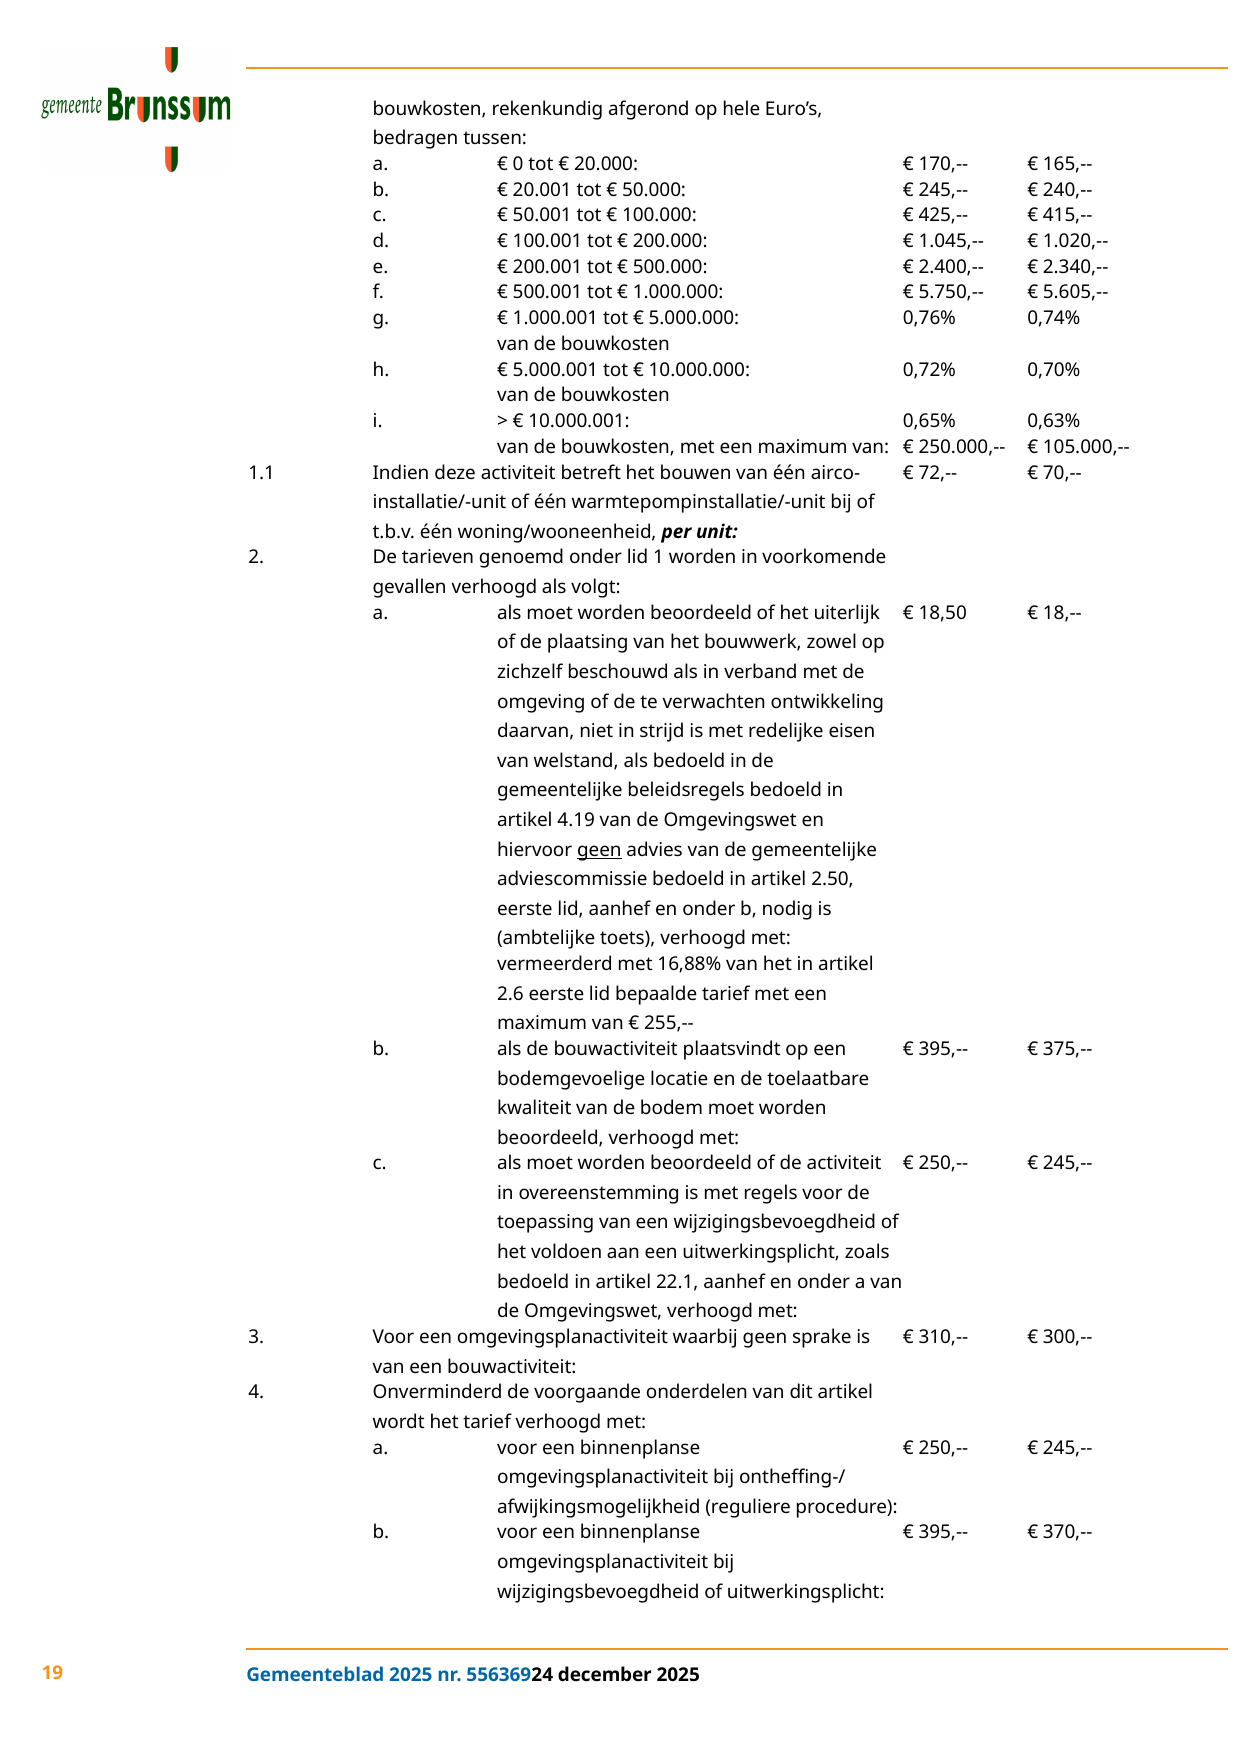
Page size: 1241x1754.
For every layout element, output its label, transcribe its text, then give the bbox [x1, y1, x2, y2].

table_cell van de bouwkosten [497, 382, 903, 407]
table_cell € 72,-- [903, 459, 1027, 544]
table_cell [903, 382, 1027, 407]
table_cell 0,76% [903, 305, 1027, 330]
table_cell 2. [248, 544, 372, 599]
table_cell Onverminderd de voorgaande onderdelen van dit artikel wordt het tarief verhoogd met: [373, 1379, 903, 1434]
table_cell Indien deze activiteit betreft het bouwen van één airco-installatie/-unit of één warmtepompinstallatie/-unit bij of t.b.v. één woning/wooneenheid, per unit: [373, 459, 903, 544]
table_cell € 2.340,-- [1027, 253, 1152, 279]
table_cell € 245,-- [1027, 1434, 1152, 1519]
table_cell 0,70% [1027, 356, 1152, 382]
table_cell als de bouwactiviteit plaatsvindt op een bodemgevoelige locatie en de toelaatbare kwaliteit van de bodem moet worden beoordeeld, verhoogd met: [497, 1035, 903, 1149]
table_cell € 395,-- [903, 1035, 1027, 1149]
table_cell [248, 150, 372, 176]
table_cell [248, 356, 372, 382]
table_cell a. [373, 1434, 497, 1519]
table_cell € 245,-- [903, 176, 1027, 202]
table_cell 0,72% [903, 356, 1027, 382]
table_cell € 170,-- [903, 150, 1027, 176]
table_cell [1027, 1379, 1152, 1434]
table_cell [248, 433, 372, 459]
table_cell a. [373, 150, 497, 176]
table_cell [248, 1519, 372, 1604]
table_cell d. [373, 227, 497, 253]
table_cell [248, 382, 372, 407]
table_cell [248, 408, 372, 433]
table_cell € 105.000,-- [1027, 433, 1152, 459]
table_cell Voor een omgevingsplanactiviteit waarbij geen sprake is van een bouwactiviteit: [373, 1323, 903, 1378]
table_cell als moet worden beoordeeld of het uiterlijk of de plaatsing van het bouwwerk, zowel op zichzelf beschouwd als in verband met de omgeving of de te verwachten ontwikkeling daarvan, niet in strijd is met redelijke eisen van welstand, als bedoeld in de gemeentelijke beleidsregels bedoeld in artikel 4.19 van de Omgevingswet en hiervoor geen advies van de gemeentelijke adviescommissie bedoeld in artikel 2.50, eerste lid, aanhef en onder b, nodig is (ambtelijke toets), verhoogd met: [497, 599, 903, 950]
table_cell [248, 253, 372, 279]
table_cell c. [373, 1150, 497, 1323]
table_cell € 375,-- [1027, 1035, 1152, 1149]
table_cell € 310,-- [903, 1323, 1027, 1378]
table_cell € 1.045,-- [903, 227, 1027, 253]
table_cell h. [373, 356, 497, 382]
table_cell van de bouwkosten [497, 330, 903, 356]
table_cell [248, 176, 372, 202]
table_cell € 425,-- [903, 202, 1027, 227]
table_cell € 18,50 [903, 599, 1027, 950]
table_cell [373, 950, 497, 1035]
table_cell [248, 330, 372, 356]
table_cell 3. [248, 1323, 372, 1378]
table_cell € 5.605,-- [1027, 279, 1152, 304]
table_cell e. [373, 253, 497, 279]
table_cell b. [373, 1519, 497, 1604]
table_cell [248, 95, 372, 150]
table_cell [1027, 544, 1152, 599]
table_cell [1027, 382, 1152, 407]
table_cell 0,74% [1027, 305, 1152, 330]
table_cell [1027, 330, 1152, 356]
table_cell [373, 382, 497, 407]
table_cell € 300,-- [1027, 1323, 1152, 1378]
table_cell € 165,-- [1027, 150, 1152, 176]
table_cell [248, 305, 372, 330]
table_cell 1.1 [248, 459, 372, 544]
table_cell a. [373, 599, 497, 950]
table_cell [248, 227, 372, 253]
table_cell € 250.000,-- [903, 433, 1027, 459]
table_cell voor een binnenplanse omgevingsplanactiviteit bij wijzigingsbevoegdheid of uitwerkingsplicht: [497, 1519, 903, 1604]
table_cell als moet worden beoordeeld of de activiteit in overeenstemming is met regels voor de toepassing van een wijzigingsbevoegdheid of het voldoen aan een uitwerkingsplicht, zoals bedoeld in artikel 22.1, aanhef en onder a van de Omgevingswet, verhoogd met: [497, 1150, 903, 1323]
table_cell € 50.001 tot € 100.000: [497, 202, 903, 227]
table_cell c. [373, 202, 497, 227]
table_cell € 1.000.001 tot € 5.000.000: [497, 305, 903, 330]
table_cell g. [373, 305, 497, 330]
table_cell € 395,-- [903, 1519, 1027, 1604]
table_cell € 20.001 tot € 50.000: [497, 176, 903, 202]
table_cell [903, 1379, 1027, 1434]
table_cell [248, 950, 372, 1035]
table_cell 0,65% [903, 408, 1027, 433]
table_cell voor een binnenplanse omgevingsplanactiviteit bij ontheffing-/ afwijkingsmogelijkheid (reguliere procedure): [497, 1434, 903, 1519]
picture [41, 47, 231, 172]
table_cell [248, 279, 372, 304]
table_cell € 18,-- [1027, 599, 1152, 950]
table_cell i. [373, 408, 497, 433]
table_cell € 70,-- [1027, 459, 1152, 544]
table_cell € 500.001 tot € 1.000.000: [497, 279, 903, 304]
table_cell [903, 544, 1027, 599]
table_cell € 2.400,-- [903, 253, 1027, 279]
table_cell € 250,-- [903, 1434, 1027, 1519]
table_cell bouwkosten, rekenkundig afgerond op hele Euro’s, bedragen tussen: [373, 95, 903, 150]
table_cell € 415,-- [1027, 202, 1152, 227]
table_cell € 200.001 tot € 500.000: [497, 253, 903, 279]
table_cell De tarieven genoemd onder lid 1 worden in voorkomende gevallen verhoogd als volgt: [373, 544, 903, 599]
table_cell € 370,-- [1027, 1519, 1152, 1604]
table_cell € 5.000.001 tot € 10.000.000: [497, 356, 903, 382]
table_cell b. [373, 1035, 497, 1149]
table_cell [373, 330, 497, 356]
table_cell [248, 1150, 372, 1323]
table_cell € 240,-- [1027, 176, 1152, 202]
table_cell [373, 433, 497, 459]
table_cell [1027, 950, 1152, 1035]
table_cell 0,63% [1027, 408, 1152, 433]
table_cell [248, 1434, 372, 1519]
table_cell > € 10.000.001: [497, 408, 903, 433]
table_cell [903, 950, 1027, 1035]
table_cell € 100.001 tot € 200.000: [497, 227, 903, 253]
table_cell van de bouwkosten, met een maximum van: [497, 433, 903, 459]
table_cell [903, 330, 1027, 356]
table_cell € 1.020,-- [1027, 227, 1152, 253]
table_cell [903, 95, 1027, 150]
table_cell [1027, 95, 1152, 150]
table_cell b. [373, 176, 497, 202]
table_cell [248, 599, 372, 950]
table_cell € 250,-- [903, 1150, 1027, 1323]
table_cell [248, 202, 372, 227]
table_cell € 0 tot € 20.000: [497, 150, 903, 176]
table_cell 4. [248, 1379, 372, 1434]
table_cell f. [373, 279, 497, 304]
table_cell vermeerderd met 16,88% van het in artikel 2.6 eerste lid bepaalde tarief met een maximum van € 255,-- [497, 950, 903, 1035]
table_cell € 5.750,-- [903, 279, 1027, 304]
table_cell € 245,-- [1027, 1150, 1152, 1323]
table_cell [248, 1035, 372, 1149]
